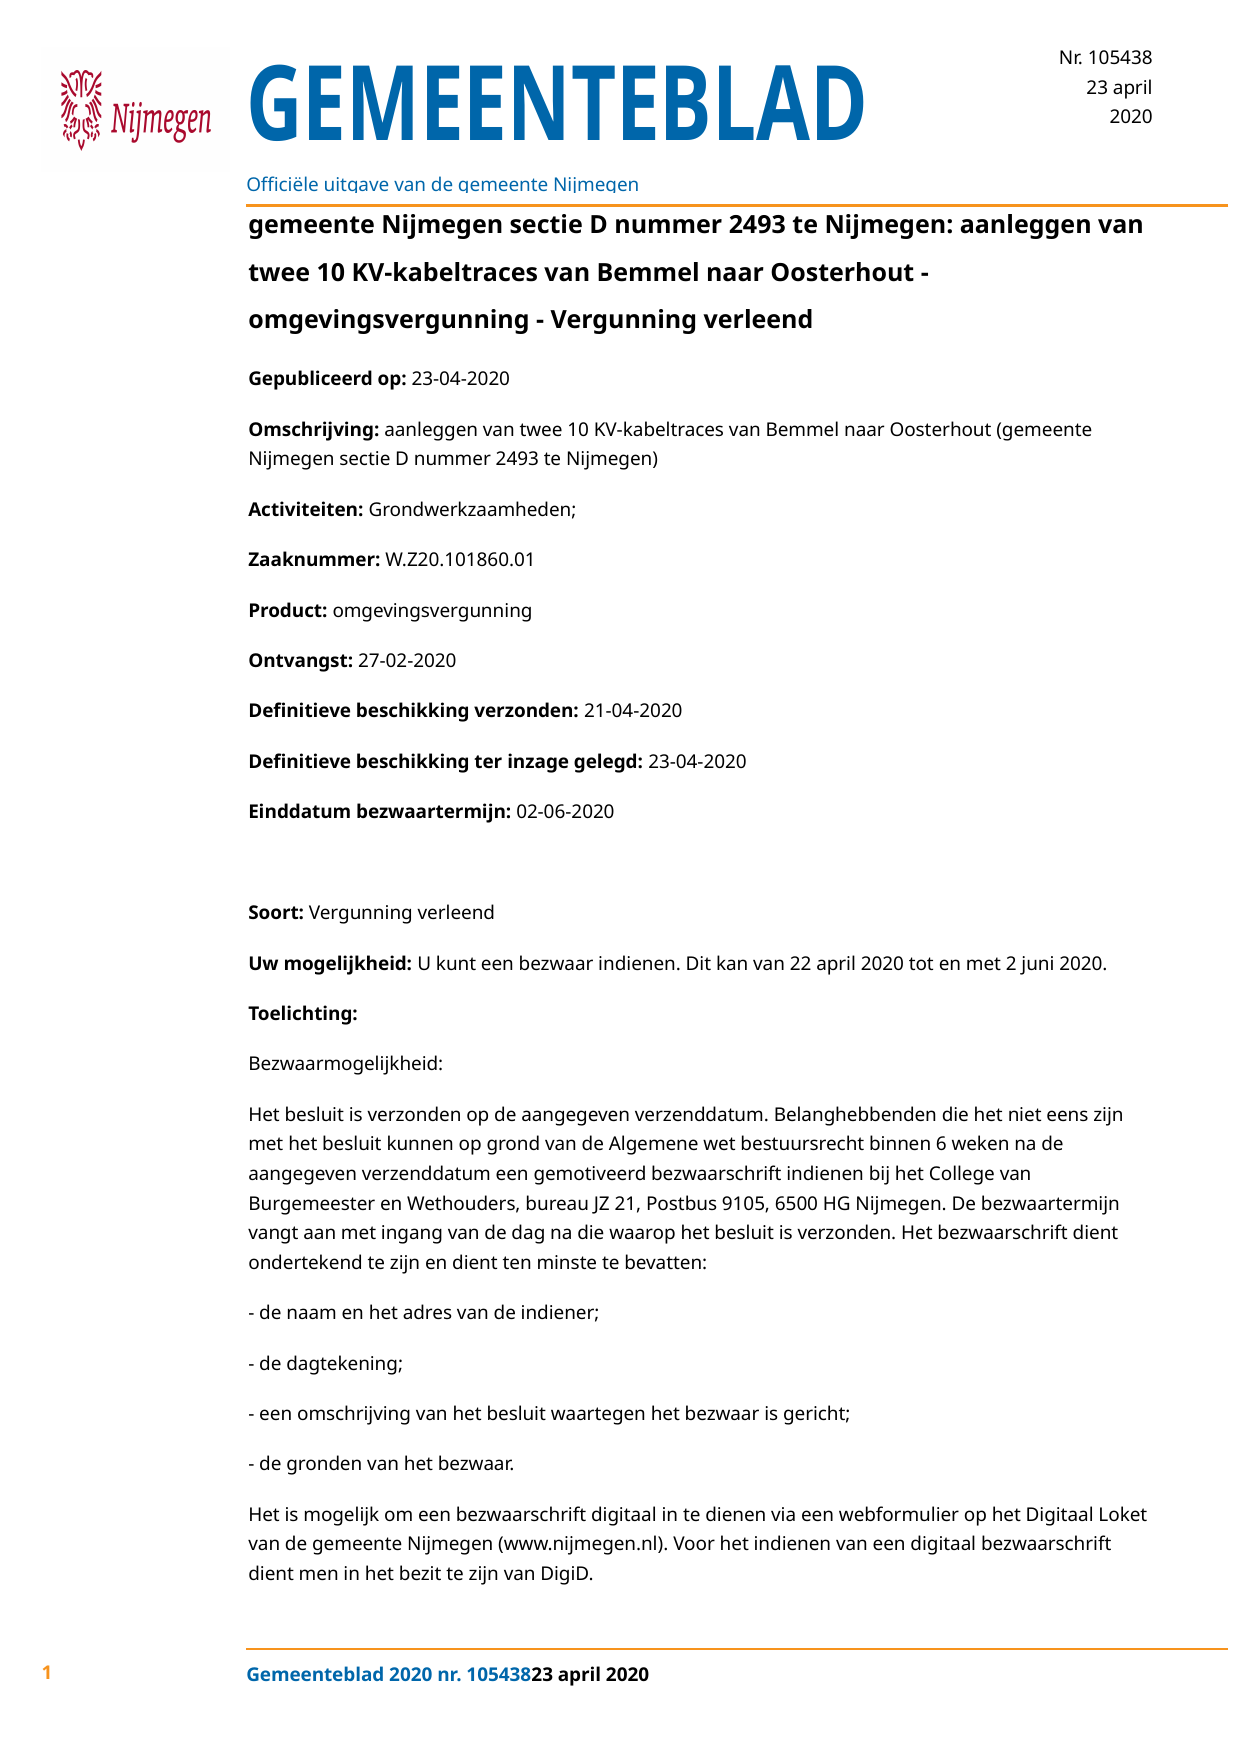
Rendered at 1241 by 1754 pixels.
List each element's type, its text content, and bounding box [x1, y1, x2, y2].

text Toelichting: [248, 1000, 1152, 1026]
text - de dagtekening; [248, 1350, 1152, 1375]
text Omschrijving: aanleggen van twee 10 KV-kabeltraces van Bemmel naar Oosterhout (gemeente Nijmegen sectie D nummer 2493 te Nijmegen) [248, 416, 1152, 471]
text Bezwaarmogelijkheid: [248, 1051, 1152, 1076]
text - de gronden van het bezwaar. [248, 1451, 1152, 1476]
text Zaaknummer: W.Z20.101860.01 [248, 546, 1152, 572]
text Activiteiten: Grondwerkzaamheden; [248, 496, 1152, 522]
text Het besluit is verzonden op de aangegeven verzenddatum. Belanghebbenden die het niet eens zijn met het besluit kunnen op grond van de Algemene wet bestuursrecht binnen 6 weken na de aangegeven verzenddatum een gemotiveerd bezwaarschrift indienen bij het College van Burgemeester en Wethouders, bureau JZ 21, Postbus 9105, 6500 HG Nijmegen. De bezwaartermijn vangt aan met ingang van de dag na die waarop het besluit is verzonden. Het bezwaarschrift dient ondertekend te zijn en dient ten minste te bevatten: [248, 1101, 1152, 1274]
text Ontvangst: 27-02-2020 [248, 647, 1152, 673]
text gemeente Nijmegen sectie D nummer 2493 te Nijmegen: aanleggen van twee 10 KV-kabeltraces van Bemmel naar Oosterhout - omgevingsvergunning - Vergunning verleend [248, 207, 1152, 336]
text Uw mogelijkheid: U kunt een bezwaar indienen. Dit kan van 22 april 2020 tot en met 2 juni 2020. [248, 950, 1152, 975]
text Soort: Vergunning verleend [248, 899, 1152, 925]
text Gepubliceerd op: 23-04-2020 [248, 366, 1152, 391]
text Het is mogelijk om een bezwaarschrift digitaal in te dienen via een webformulier op het Digitaal Loket van de gemeente Nijmegen (www.nijmegen.nl). Voor het indienen van een digitaal bezwaarschrift dient men in het bezit te zijn van DigiD. [248, 1501, 1152, 1586]
text Definitieve beschikking verzonden: 21-04-2020 [248, 698, 1152, 723]
text - een omschrijving van het besluit waartegen het bezwaar is gericht; [248, 1400, 1152, 1426]
text - de naam en het adres van de indiener; [248, 1299, 1152, 1325]
text Einddatum bezwaartermijn: 02-06-2020 [248, 798, 1152, 824]
picture [41, 47, 231, 172]
text Definitieve beschikking ter inzage gelegd: 23-04-2020 [248, 748, 1152, 774]
text Product: omgevingsvergunning [248, 597, 1152, 622]
